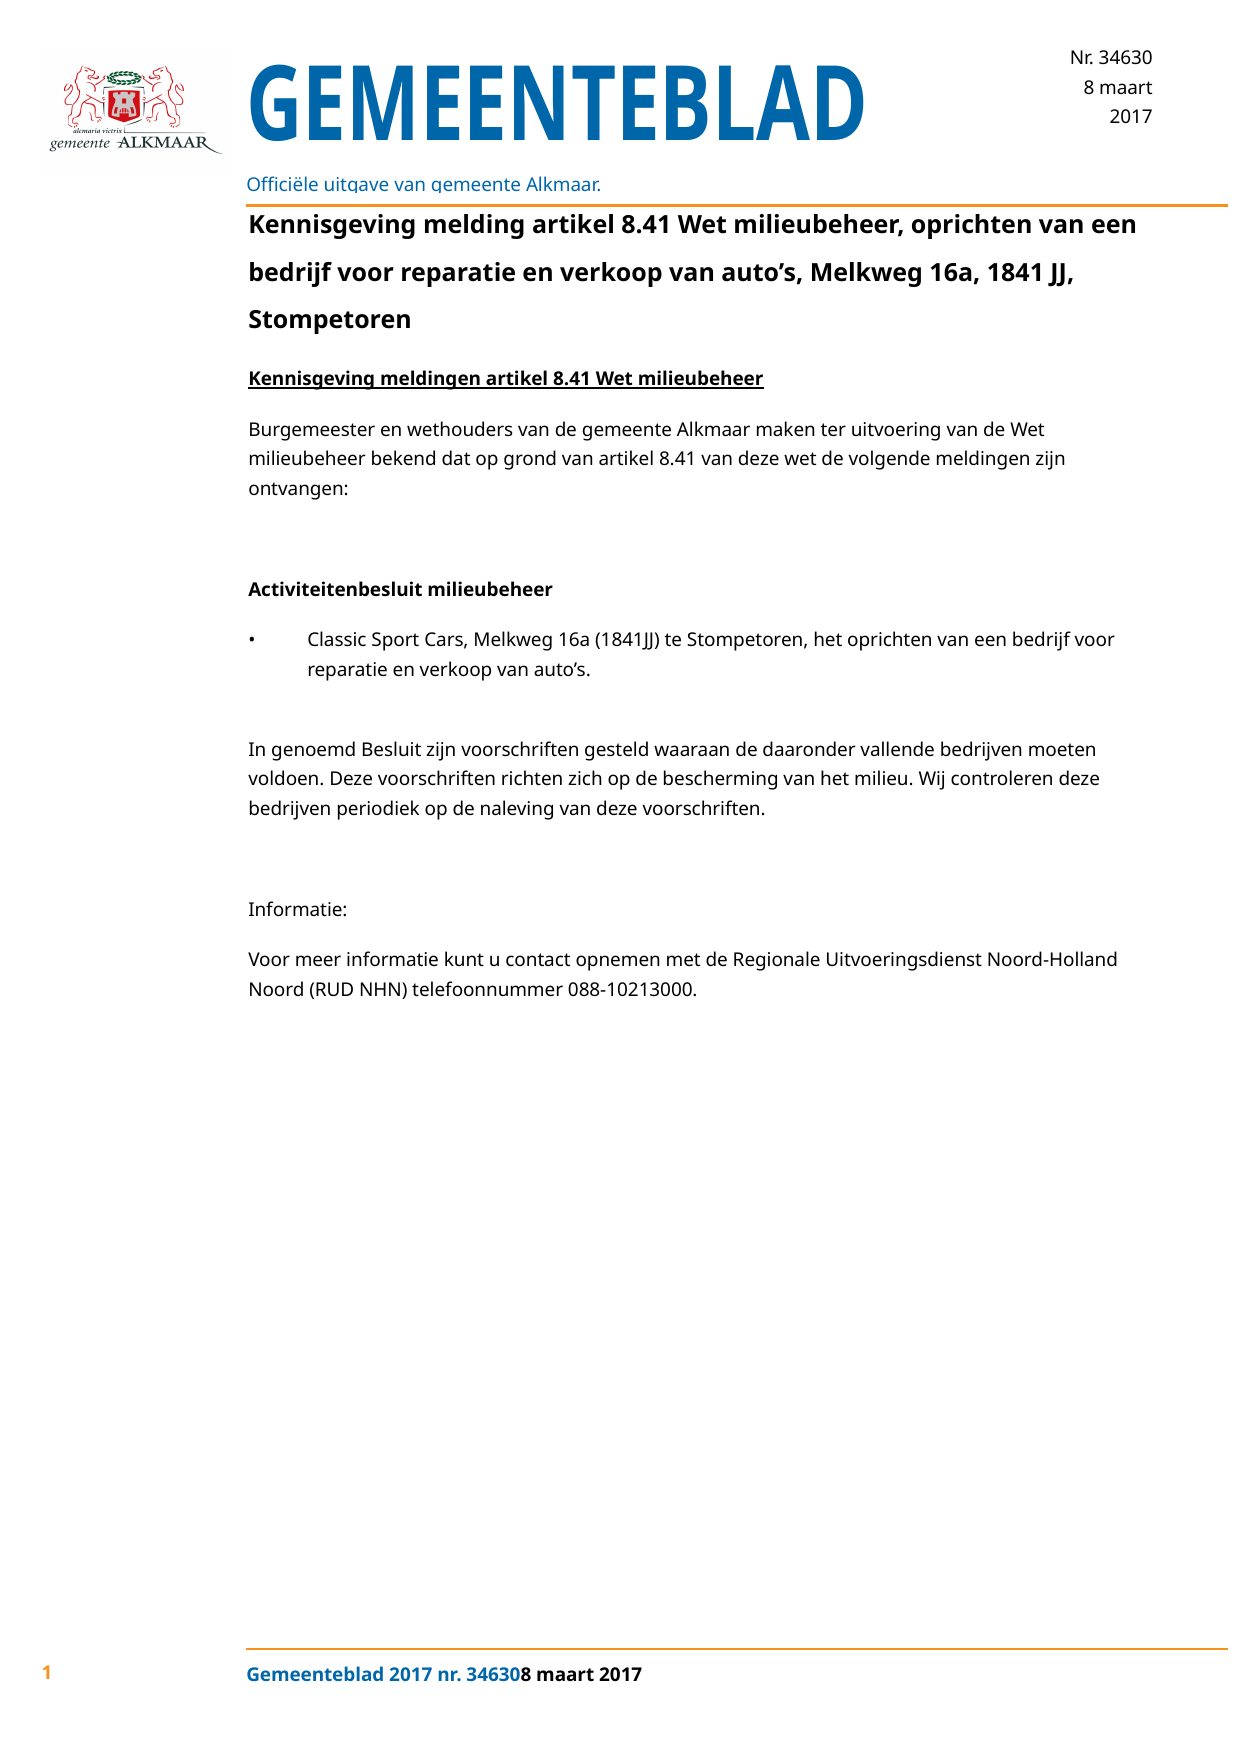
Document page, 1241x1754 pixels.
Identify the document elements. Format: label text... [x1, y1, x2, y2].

text Burgemeester en wethouders van de gemeente Alkmaar maken ter uitvoering van de Wet milieubeheer bekend dat op grond van artikel 8.41 van deze wet de volgende meldingen zijn ontvangen: [248, 416, 1152, 501]
text Kennisgeving melding artikel 8.41 Wet milieubeheer, oprichten van een bedrijf voor reparatie en verkoop van auto’s, Melkweg 16a, 1841 JJ, Stompetoren [248, 207, 1152, 336]
list Classic Sport Cars, Melkweg 16a (1841JJ) te Stompetoren, het oprichten van een bedrijf voor reparatie en verkoop van auto’s. [248, 626, 1152, 682]
text Informatie: [248, 896, 1152, 922]
text Voor meer informatie kunt u contact opnemen met de Regionale Uitvoeringsdienst Noord-Holland Noord (RUD NHN) telefoonnummer 088-10213000. [248, 946, 1152, 1002]
text Activiteitenbesluit milieubeheer [248, 576, 1152, 602]
text In genoemd Besluit zijn voorschriften gesteld waaraan de daaronder vallende bedrijven moeten voldoen. Deze voorschriften richten zich op de bescherming van het milieu. Wij controleren deze bedrijven periodiek op de naleving van deze voorschriften. [248, 736, 1152, 821]
text Kennisgeving meldingen artikel 8.41 Wet milieubeheer [248, 366, 1152, 391]
picture [41, 47, 231, 172]
